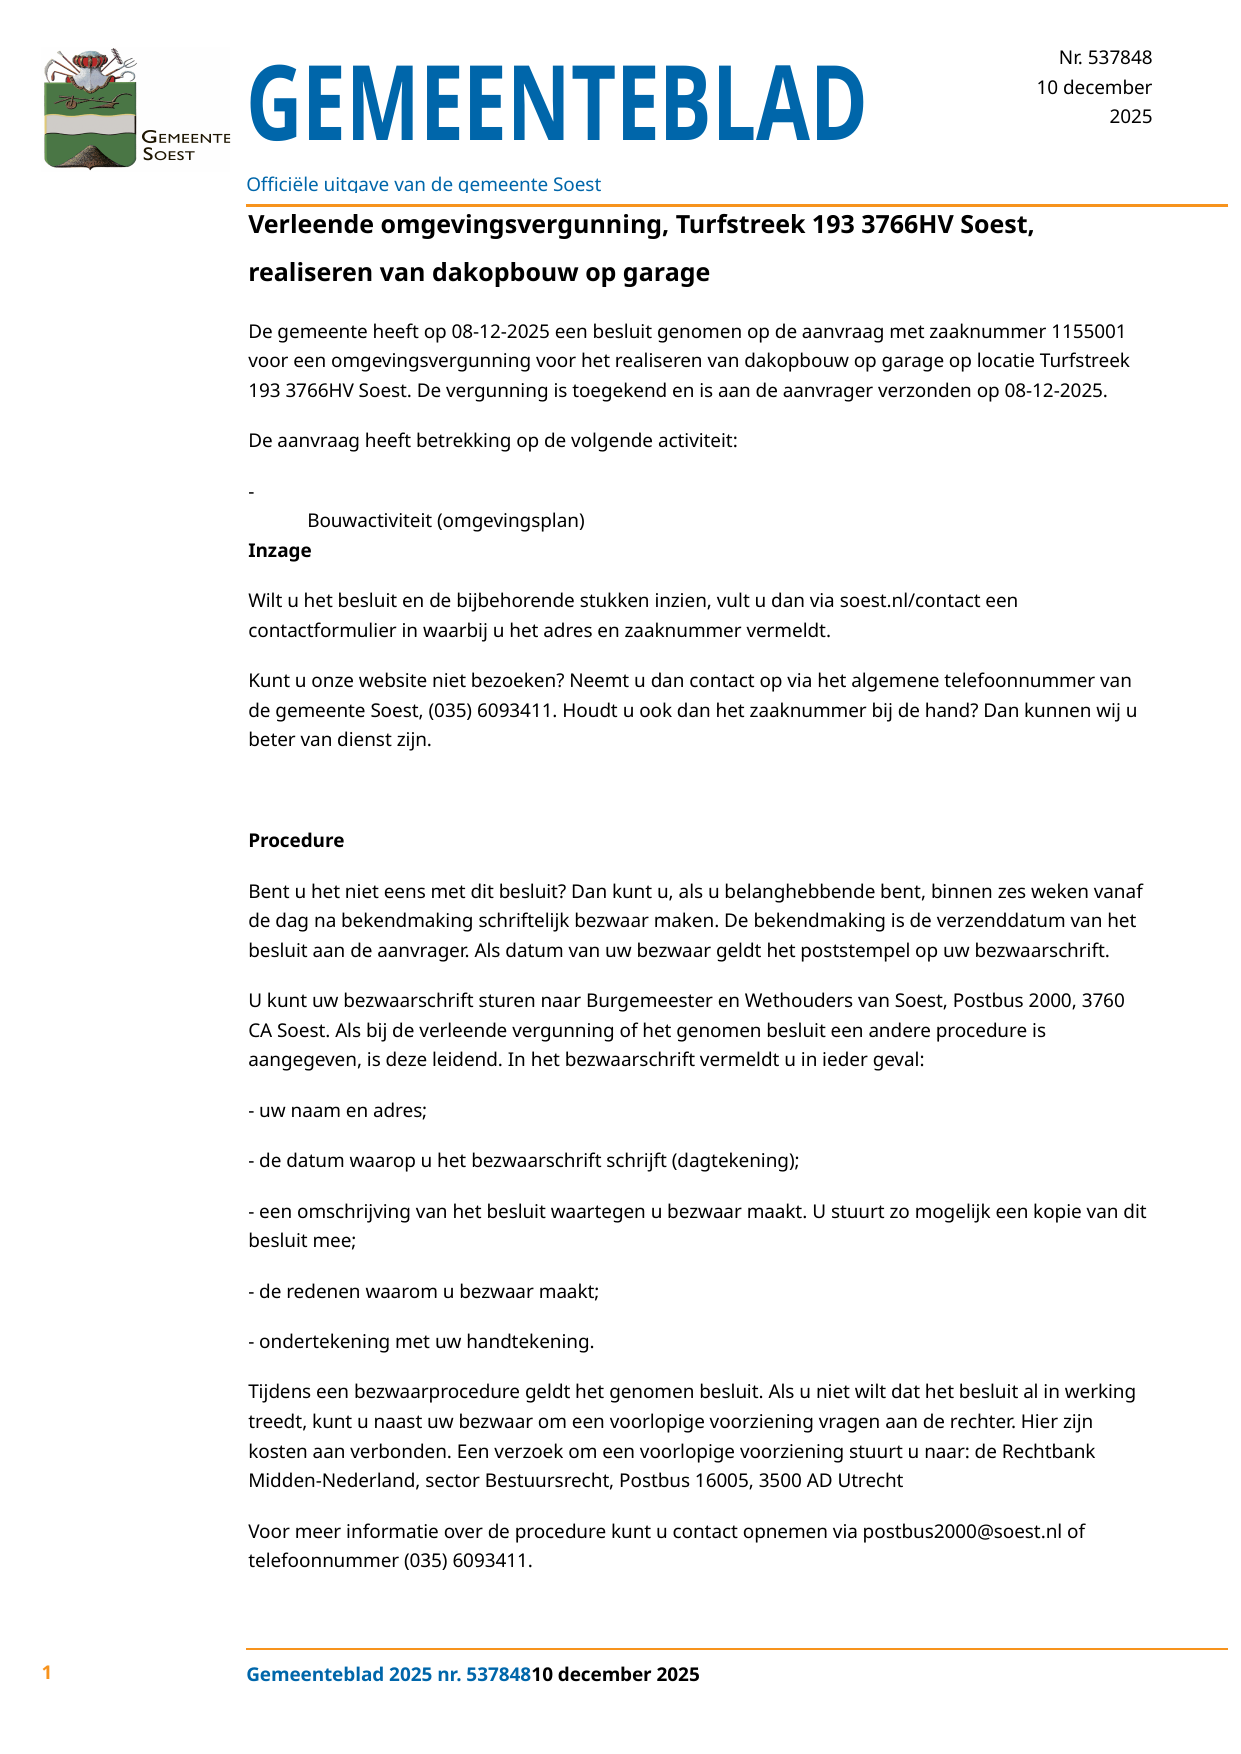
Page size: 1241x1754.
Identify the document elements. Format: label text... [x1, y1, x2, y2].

text De aanvraag heeft betrekking op de volgende activiteit: [248, 427, 1152, 453]
text Wilt u het besluit en de bijbehorende stukken inzien, vult u dan via soest.nl/contact een contactformulier in waarbij u het adres en zaaknummer vermeldt. [248, 587, 1152, 643]
text Tijdens een bezwaarprocedure geldt het genomen besluit. Als u niet wilt dat het besluit al in werking treedt, kunt u naast uw bezwaar om een voorlopige voorziening vragen aan de rechter. Hier zijn kosten aan verbonden. Een verzoek om een voorlopige voorziening stuurt u naar: de Rechtbank Midden-Nederland, sector Bestuursrecht, Postbus 16005, 3500 AD Utrecht [248, 1379, 1152, 1493]
text U kunt uw bezwaarschrift sturen naar Burgemeester en Wethouders van Soest, Postbus 2000, 3760 CA Soest. Als bij de verleende vergunning of het genomen besluit een andere procedure is aangegeven, is deze leidend. In het bezwaarschrift vermeldt u in ieder geval: [248, 987, 1152, 1072]
text Inzage [248, 537, 1152, 563]
list Bouwactiviteit (omgevingsplan) [248, 507, 1152, 533]
text Voor meer informatie over de procedure kunt u contact opnemen via postbus2000@soest.nl of telefoonnummer (035) 6093411. [248, 1518, 1152, 1573]
text - de redenen waarom u bezwaar maakt; [248, 1278, 1152, 1304]
text - uw naam en adres; [248, 1097, 1152, 1123]
text - de datum waarop u het bezwaarschrift schrijft (dagtekening); [248, 1147, 1152, 1173]
text Bent u het niet eens met dit besluit? Dan kunt u, als u belanghebbende bent, binnen zes weken vanaf de dag na bekendmaking schriftelijk bezwaar maken. De bekendmaking is de verzenddatum van het besluit aan de aanvrager. Als datum van uw bezwaar geldt het poststempel op uw bezwaarschrift. [248, 878, 1152, 963]
text Verleende omgevingsvergunning, Turfstreek 193 3766HV Soest, realiseren van dakopbouw op garage [248, 207, 1152, 288]
picture [41, 47, 231, 172]
text Kunt u onze website niet bezoeken? Neemt u dan contact op via het algemene telefoonnummer van de gemeente Soest, (035) 6093411. Houdt u ook dan het zaaknummer bij de hand? Dan kunnen wij u beter van dienst zijn. [248, 667, 1152, 752]
text De gemeente heeft op 08-12-2025 een besluit genomen op de aanvraag met zaaknummer 1155001 voor een omgevingsvergunning voor het realiseren van dakopbouw op garage op locatie Turfstreek 193 3766HV Soest. De vergunning is toegekend en is aan de aanvrager verzonden op 08-12-2025. [248, 318, 1152, 403]
text Procedure [248, 827, 1152, 853]
text - ondertekening met uw handtekening. [248, 1328, 1152, 1354]
text - een omschrijving van het besluit waartegen u bezwaar maakt. U stuurt zo mogelijk een kopie van dit besluit mee; [248, 1198, 1152, 1253]
